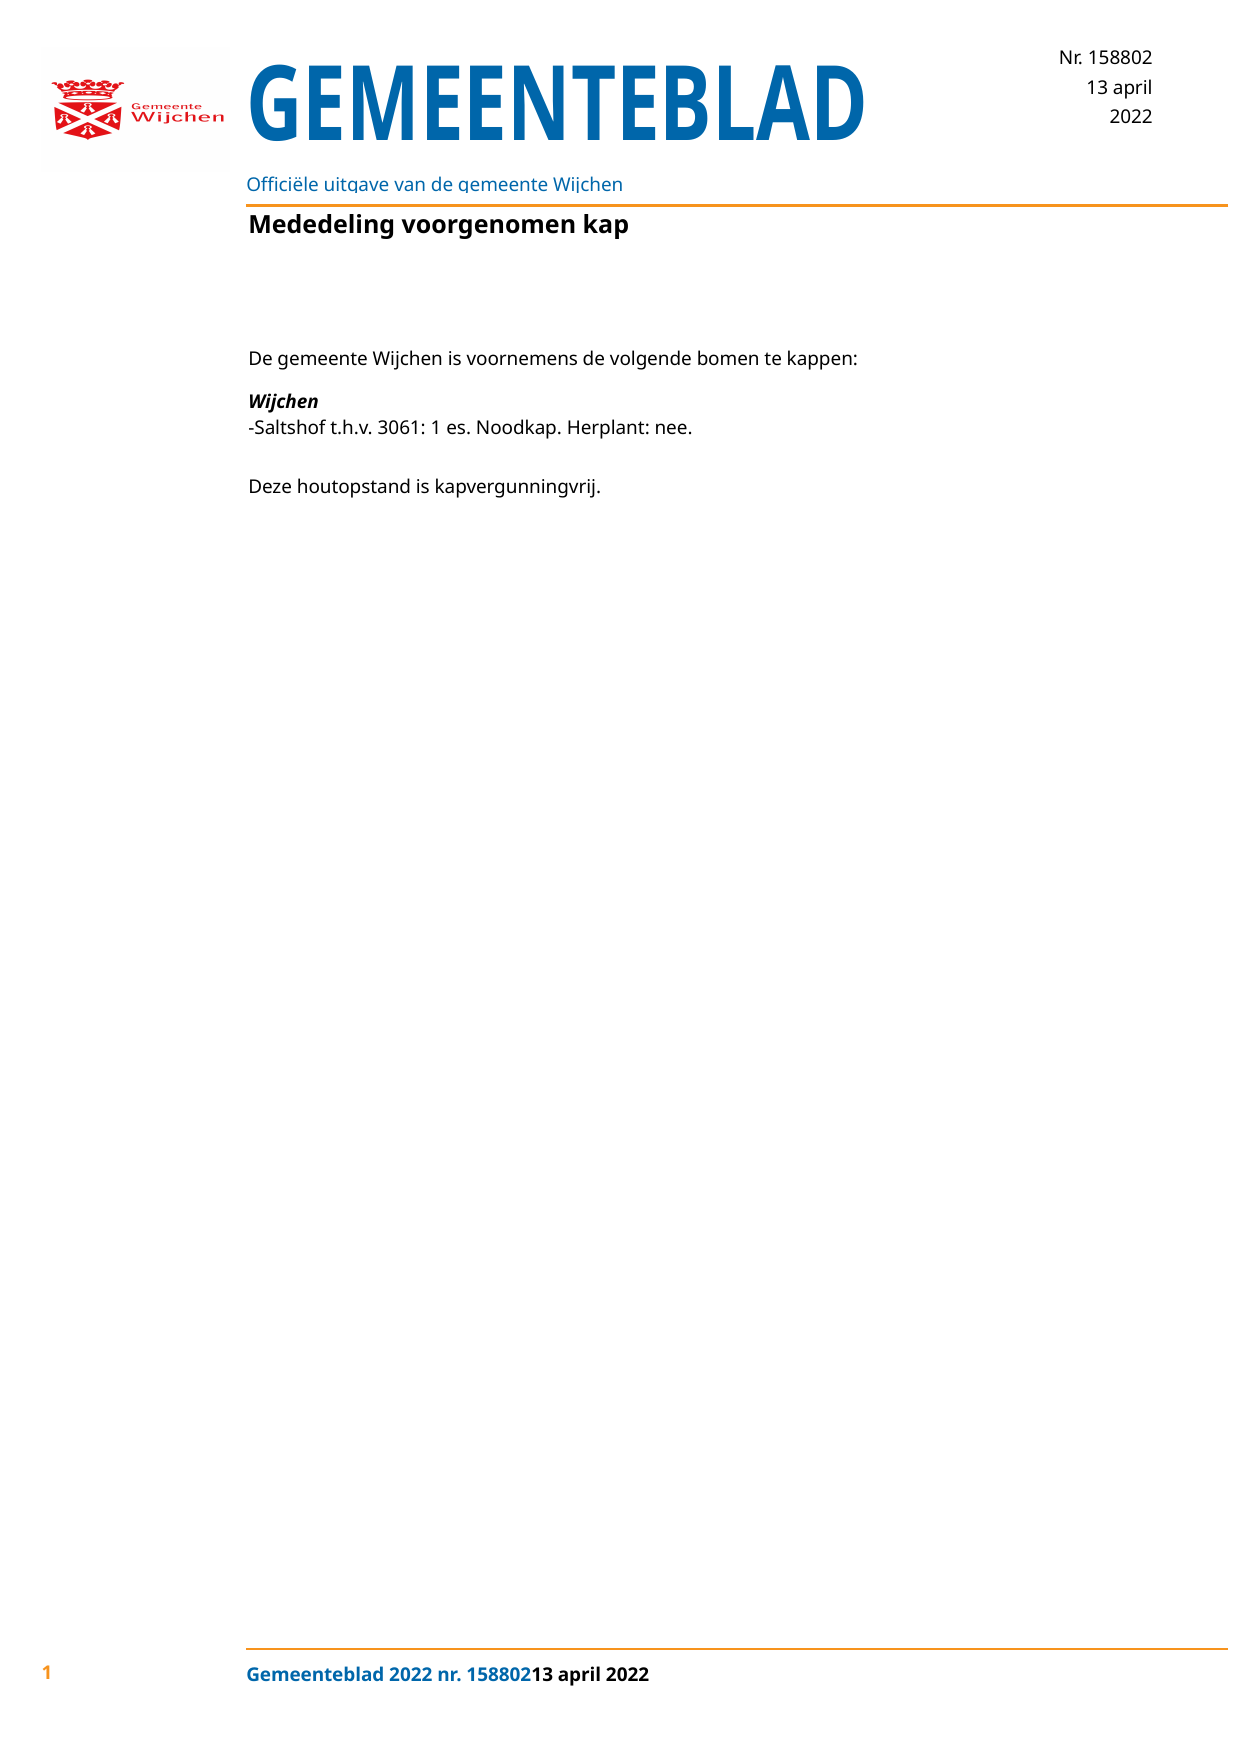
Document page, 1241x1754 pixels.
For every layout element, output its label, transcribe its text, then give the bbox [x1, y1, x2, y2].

text Wijchen [248, 388, 1152, 414]
picture [41, 47, 231, 172]
text Mededeling voorgenomen kap [248, 207, 1152, 241]
text -Saltshof t.h.v. 3061: 1 es. Noodkap. Herplant: nee. [248, 414, 1152, 440]
text Deze houtopstand is kapvergunningvrij. [248, 473, 1152, 499]
text De gemeente Wijchen is voornemens de volgende bomen te kappen: [248, 345, 1152, 371]
